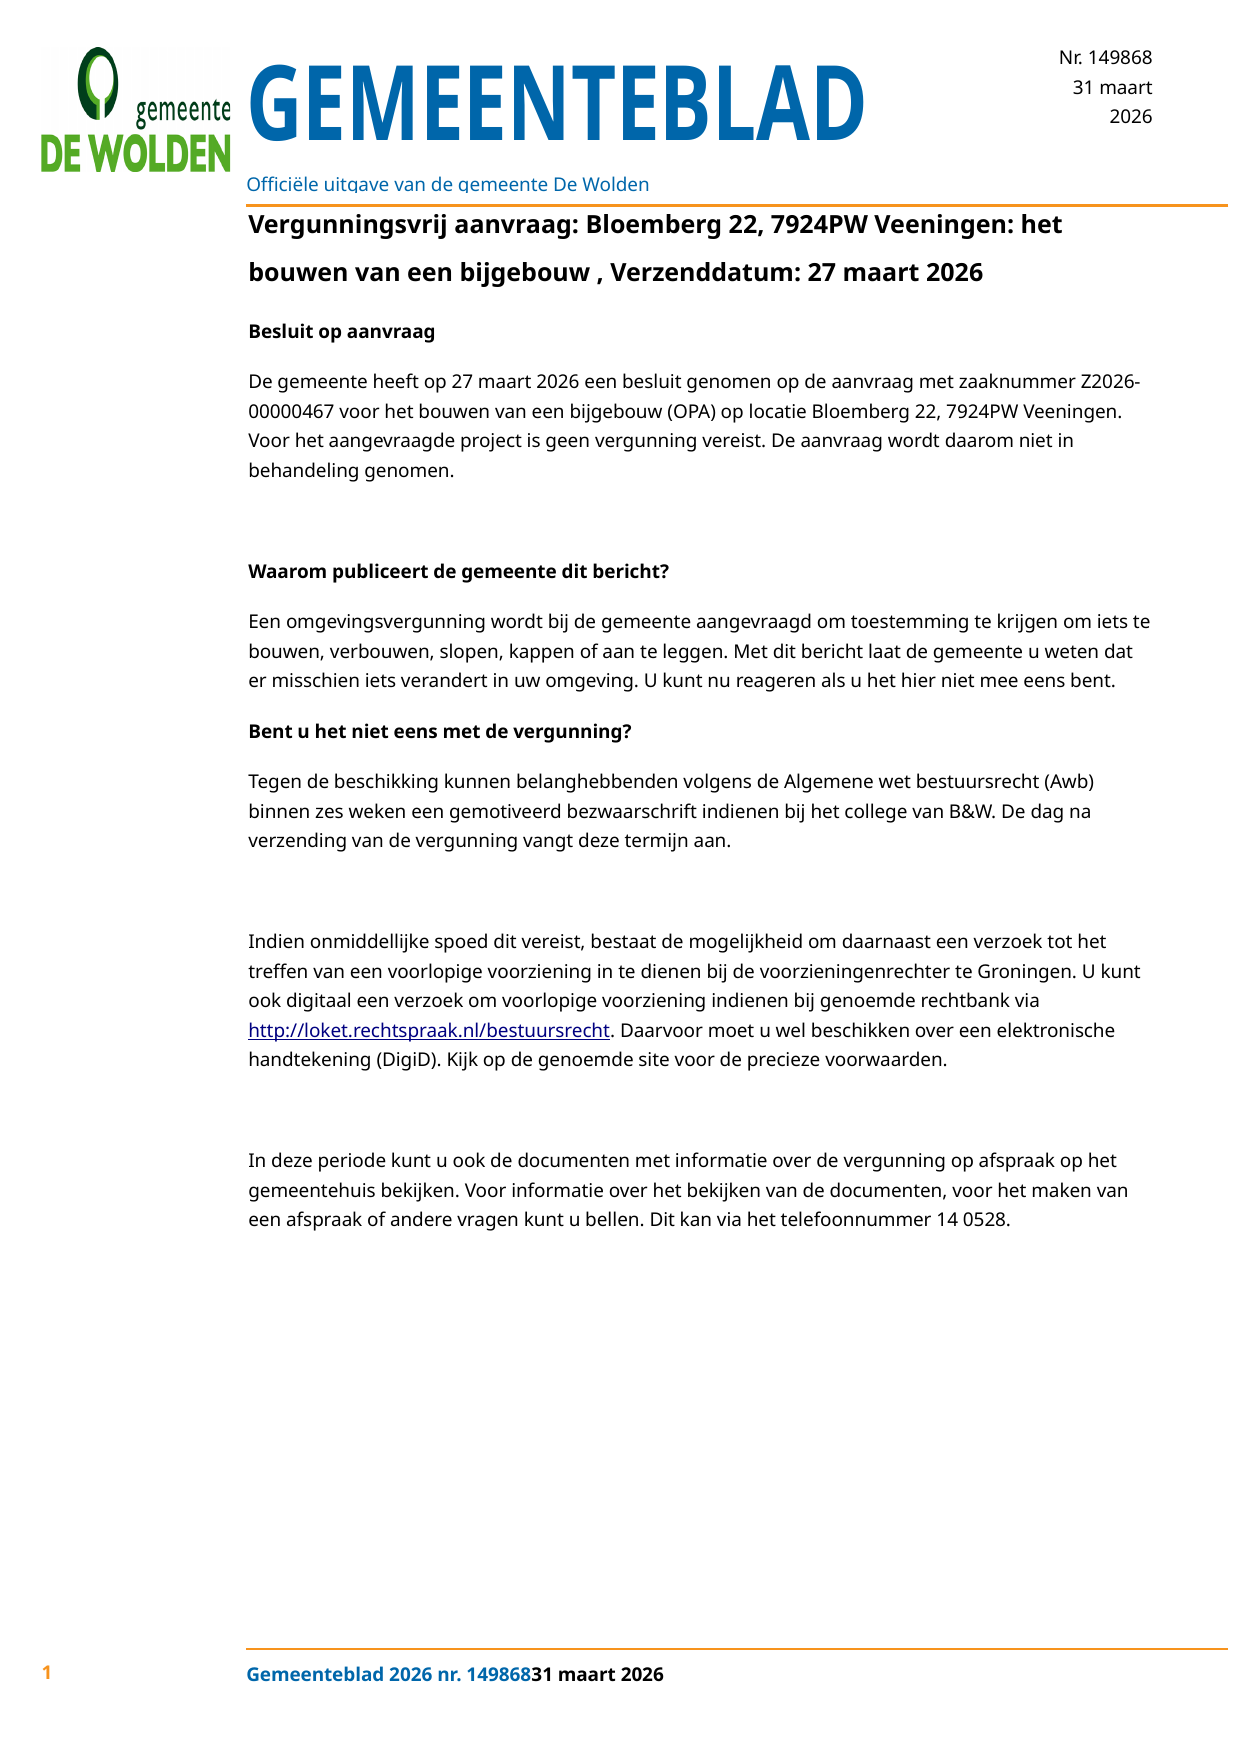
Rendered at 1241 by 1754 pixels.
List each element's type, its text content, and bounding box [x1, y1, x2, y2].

text Bent u het niet eens met de vergunning? [248, 718, 1152, 744]
text Een omgevingsvergunning wordt bij de gemeente aangevraagd om toestemming te krijgen om iets te bouwen, verbouwen, slopen, kappen of aan te leggen. Met dit bericht laat de gemeente u weten dat er misschien iets verandert in uw omgeving. U kunt nu reageren als u het hier niet mee eens bent. [248, 608, 1152, 693]
text Tegen de beschikking kunnen belanghebbenden volgens de Algemene wet bestuursrecht (Awb) binnen zes weken een gemotiveerd bezwaarschrift indienen bij het college van B&W. De dag na verzending van de vergunning vangt deze termijn aan. [248, 768, 1152, 853]
picture [41, 47, 231, 172]
text Vergunningsvrij aanvraag: Bloemberg 22, 7924PW Veeningen: het bouwen van een bijgebouw , Verzenddatum: 27 maart 2026 [248, 207, 1152, 288]
text Besluit op aanvraag [248, 318, 1152, 344]
text De gemeente heeft op 27 maart 2026 een besluit genomen op de aanvraag met zaaknummer Z2026-00000467 voor het bouwen van een bijgebouw (OPA) op locatie Bloemberg 22, 7924PW Veeningen. Voor het aangevraagde project is geen vergunning vereist. De aanvraag wordt daarom niet in behandeling genomen. [248, 368, 1152, 483]
text Indien onmiddellijke spoed dit vereist, bestaat de mogelijkheid om daarnaast een verzoek tot het treffen van een voorlopige voorziening in te dienen bij de voorzieningenrechter te Groningen. U kunt ook digitaal een verzoek om voorlopige voorziening indienen bij genoemde rechtbank via http://loket.rechtspraak.nl/bestuursrecht. Daarvoor moet u wel beschikken over een elektronische handtekening (DigiD). Kijk op de genoemde site voor de precieze voorwaarden. [248, 928, 1152, 1072]
text Waarom publiceert de gemeente dit bericht? [248, 558, 1152, 584]
text In deze periode kunt u ook de documenten met informatie over de vergunning op afspraak op het gemeentehuis bekijken. Voor informatie over het bekijken van de documenten, voor het maken van een afspraak of andere vragen kunt u bellen. Dit kan via het telefoonnummer 14 0528. [248, 1147, 1152, 1232]
